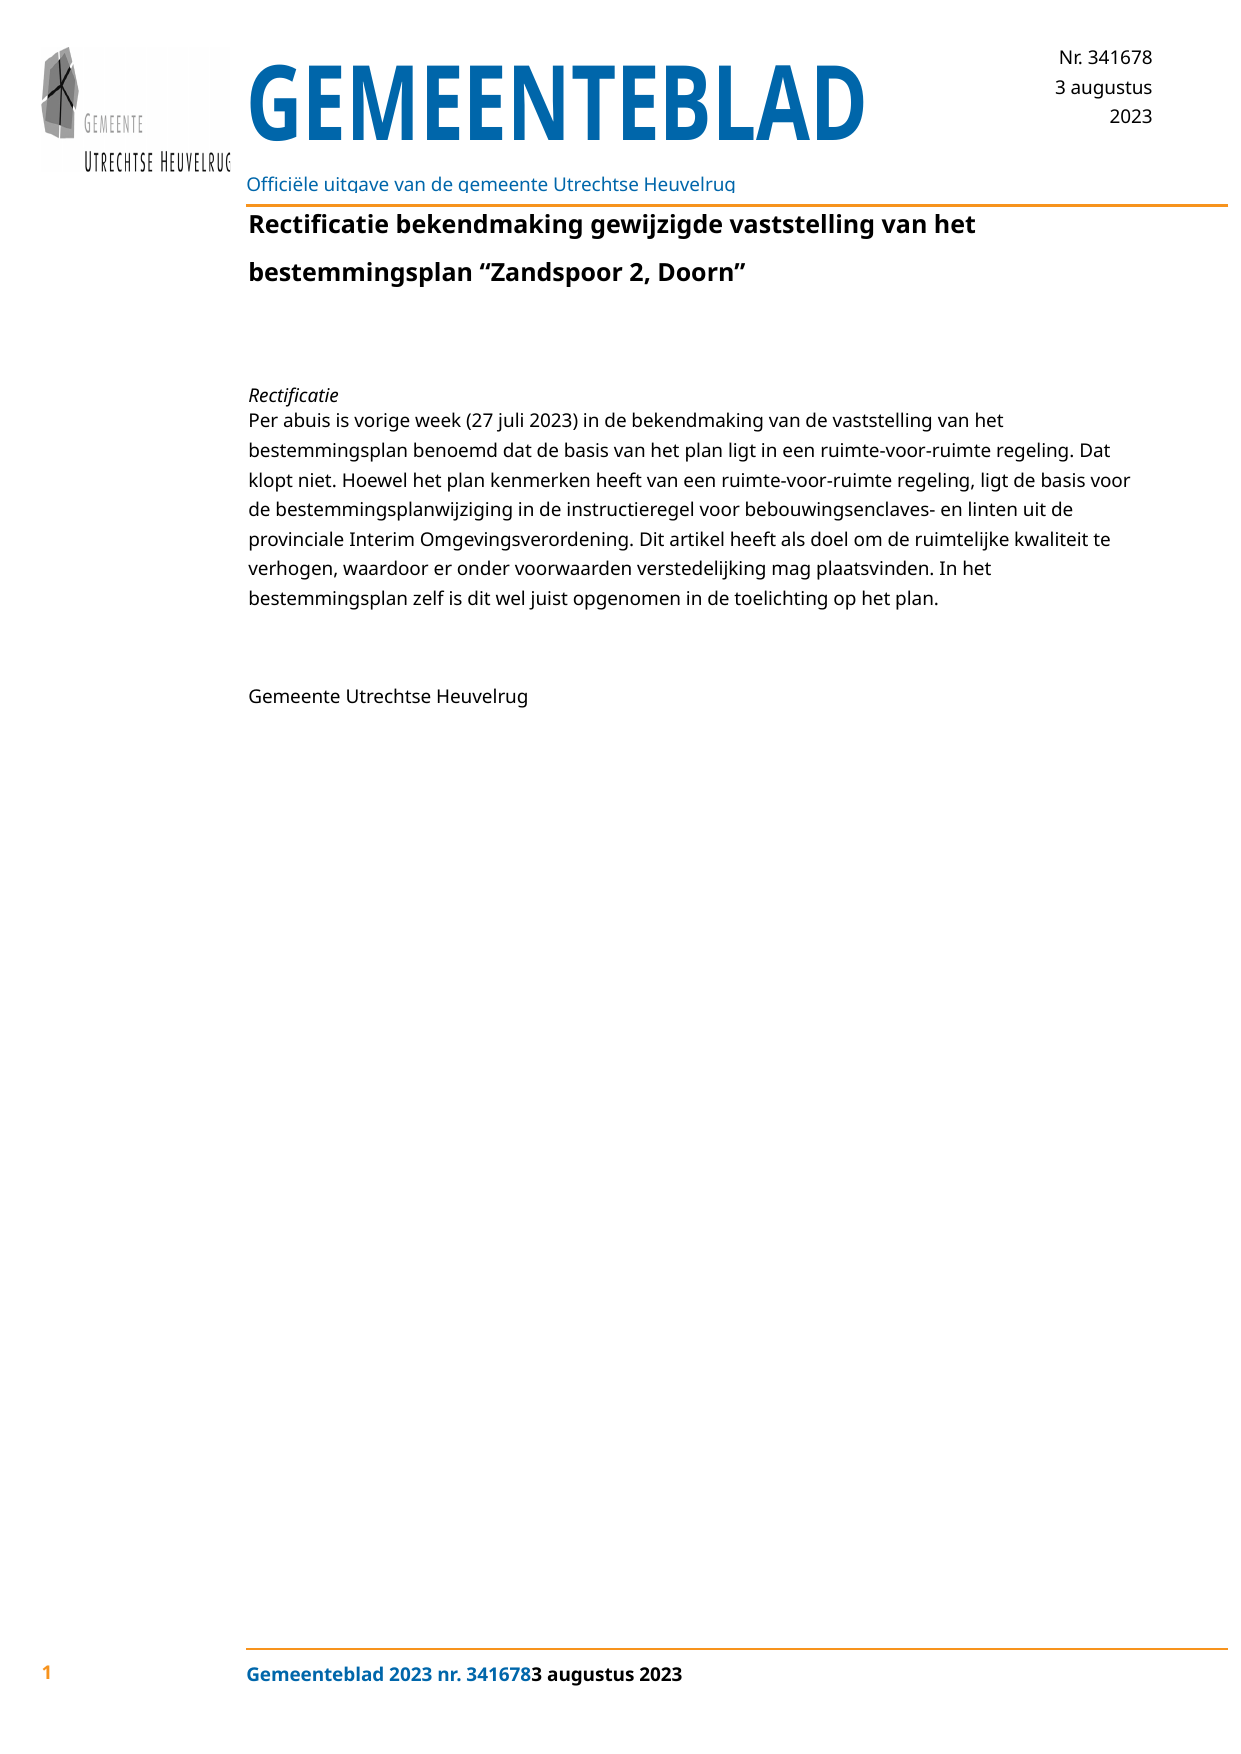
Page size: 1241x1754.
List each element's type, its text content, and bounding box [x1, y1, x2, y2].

text Gemeente Utrechtse Heuvelrug [248, 683, 1152, 709]
text Rectificatie [248, 382, 1152, 408]
text Rectificatie bekendmaking gewijzigde vaststelling van het bestemmingsplan “Zandspoor 2, Doorn” [248, 207, 1152, 288]
text Per abuis is vorige week (27 juli 2023) in de bekendmaking van de vaststelling van het bestemmingsplan benoemd dat de basis van het plan ligt in een ruimte-voor-ruimte regeling. Dat klopt niet. Hoewel het plan kenmerken heeft van een ruimte-voor-ruimte regeling, ligt de basis voor de bestemmingsplanwijziging in de instructieregel voor bebouwingsenclaves- en linten uit de provinciale Interim Omgevingsverordening. Dit artikel heeft als doel om de ruimtelijke kwaliteit te verhogen, waardoor er onder voorwaarden verstedelijking mag plaatsvinden. In het bestemmingsplan zelf is dit wel juist opgenomen in de toelichting op het plan. [248, 408, 1152, 611]
picture [41, 47, 231, 172]
